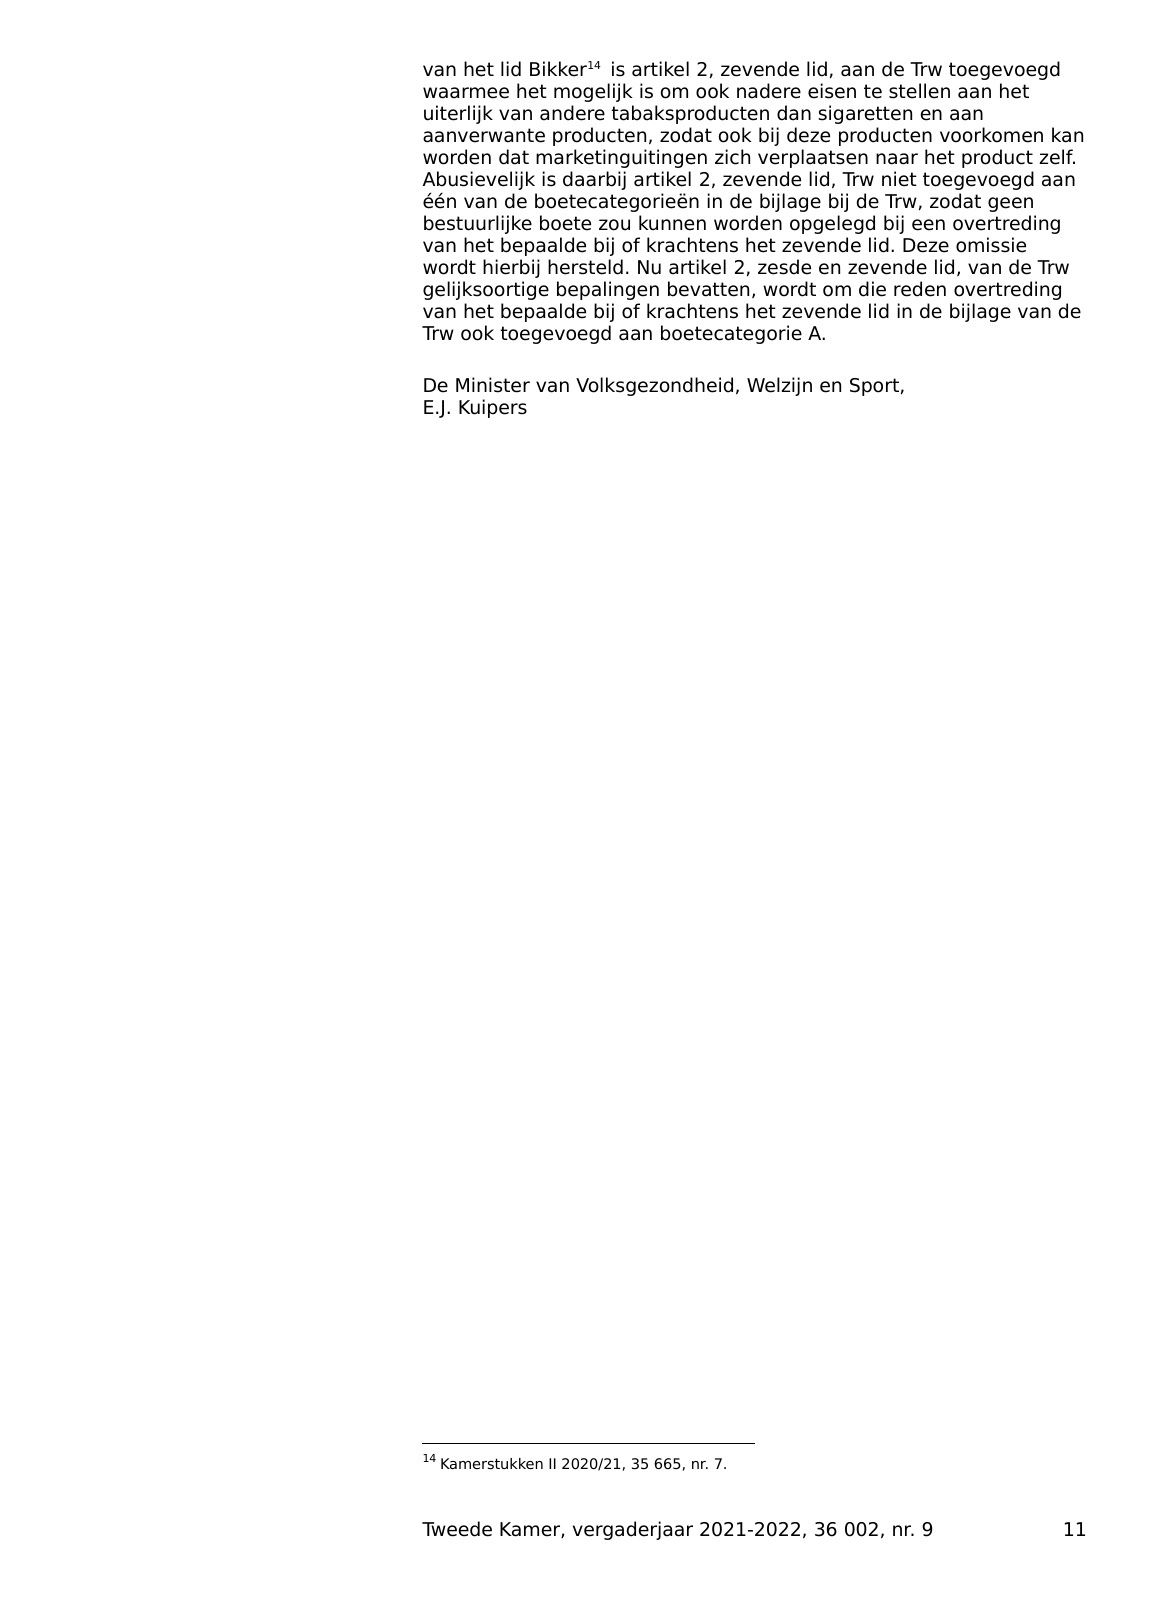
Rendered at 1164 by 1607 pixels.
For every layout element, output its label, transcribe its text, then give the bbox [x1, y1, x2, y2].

text Kamerstukken II 2020/21, 35 665, nr. 7. [422, 1452, 1087, 1474]
text De Minister van Volksgezondheid, Welzijn en Sport, E.J. Kuipers [422, 375, 1087, 419]
text van het lid Bikker is artikel 2, zevende lid, aan de Trw toegevoegd waarmee het mogelijk is om ook nadere eisen te stellen aan het uiterlijk van andere tabaksproducten dan sigaretten en aan aanverwante producten, zodat ook bij deze producten voorkomen kan worden dat marketinguitingen zich verplaatsen naar het product zelf. Abusievelijk is daarbij artikel 2, zevende lid, Trw niet toegevoegd aan één van de boetecategorieën in de bijlage bij de Trw, zodat geen bestuurlijke boete zou kunnen worden opgelegd bij een overtreding van het bepaalde bij of krachtens het zevende lid. Deze omissie wordt hierbij hersteld. Nu artikel 2, zesde en zevende lid, van de Trw gelijksoortige bepalingen bevatten, wordt om die reden overtreding van het bepaalde bij of krachtens het zevende lid in de bijlage van de Trw ook toegevoegd aan boetecategorie A. [422, 59, 1087, 345]
